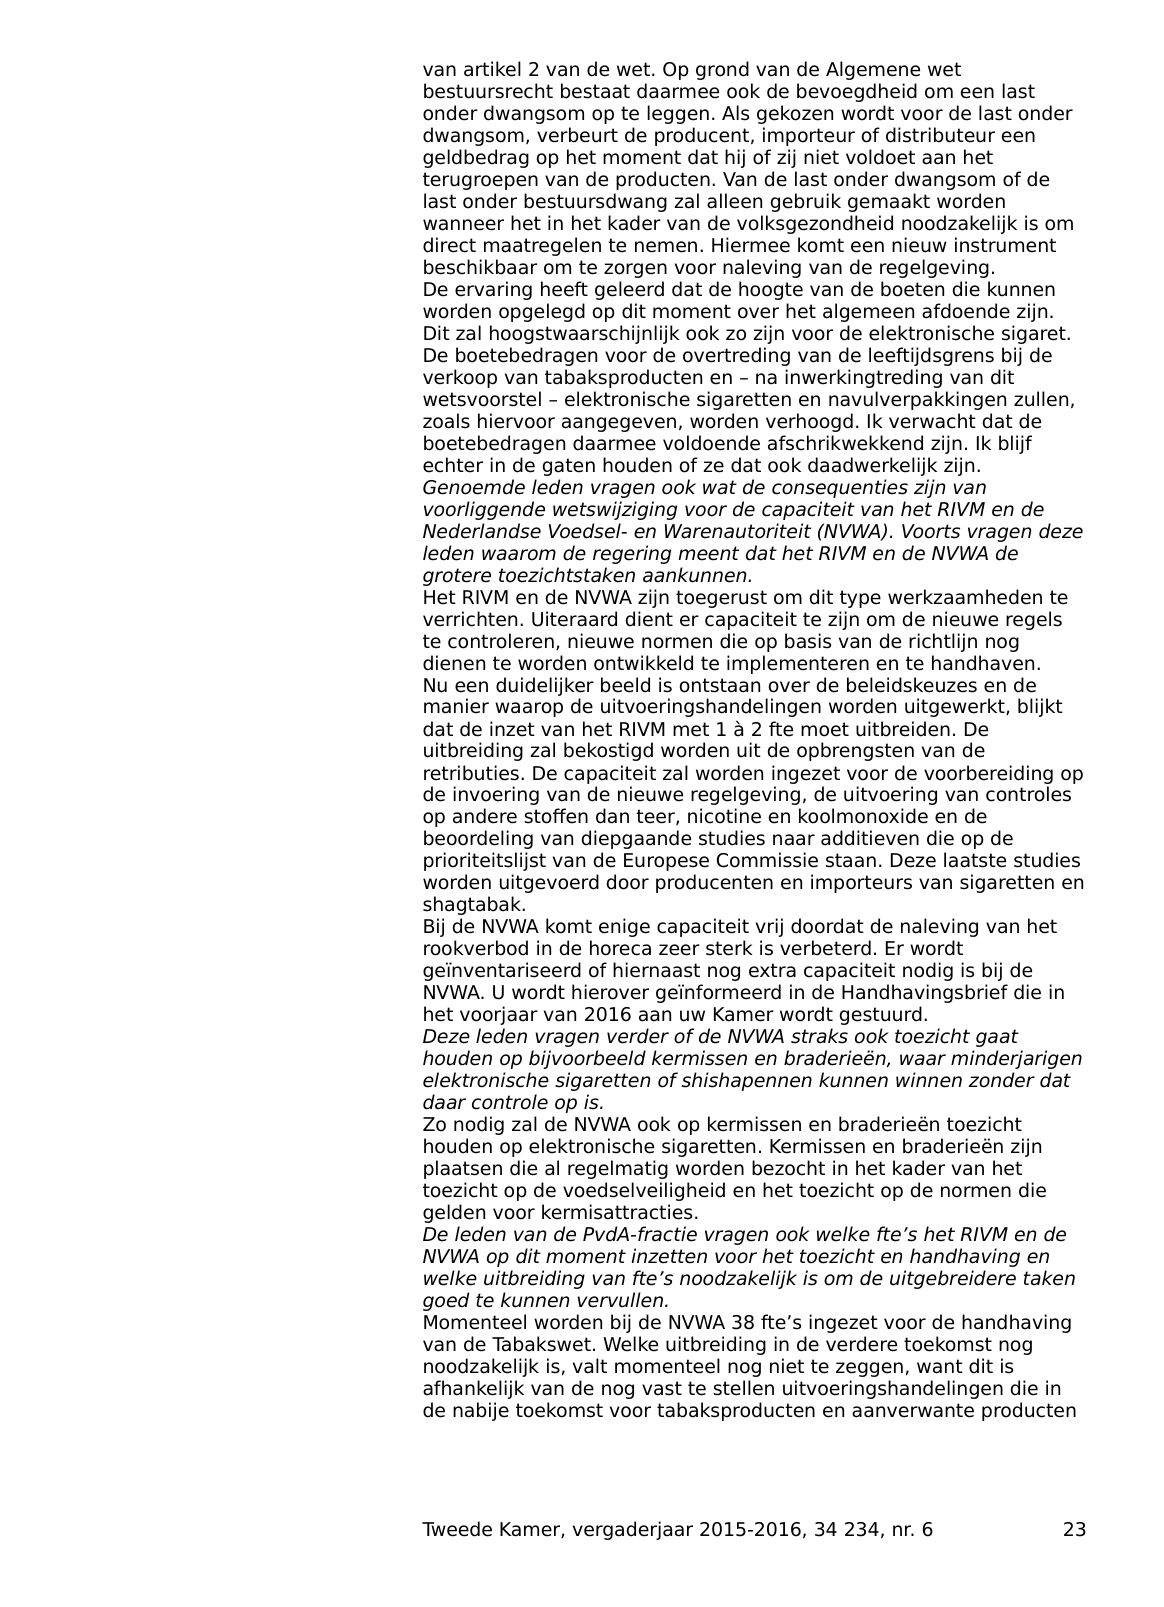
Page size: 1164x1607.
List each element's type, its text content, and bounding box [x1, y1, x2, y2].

text De leden van de PvdA-fractie vragen ook welke fte’s het RIVM en de NVWA op dit moment inzetten voor het toezicht en handhaving en welke uitbreiding van fte’s noodzakelijk is om de uitgebreidere taken goed te kunnen vervullen. [422, 1224, 1087, 1312]
text Genoemde leden vragen ook wat de consequenties zijn van voorliggende wetswijziging voor de capaciteit van het RIVM en de Nederlandse Voedsel- en Warenautoriteit (NVWA). Voorts vragen deze leden waarom de regering meent dat het RIVM en de NVWA de grotere toezichtstaken aankunnen. [422, 477, 1087, 587]
text Nu een duidelijker beeld is ontstaan over de beleidskeuzes en de manier waarop de uitvoeringshandelingen worden uitgewerkt, blijkt dat de inzet van het RIVM met 1 à 2 fte moet uitbreiden. De uitbreiding zal bekostigd worden uit de opbrengsten van de retributies. De capaciteit zal worden ingezet voor de voorbereiding op de invoering van de nieuwe regelgeving, de uitvoering van controles op andere stoffen dan teer, nicotine en koolmonoxide en de beoordeling van diepgaande studies naar additieven die op de prioriteitslijst van de Europese Commissie staan. Deze laatste studies worden uitgevoerd door producenten en importeurs van sigaretten en shagtabak. [422, 674, 1087, 916]
text Momenteel worden bij de NVWA 38 fte’s ingezet voor de handhaving van de Tabakswet. Welke uitbreiding in de verdere toekomst nog noodzakelijk is, valt momenteel nog niet te zeggen, want dit is afhankelijk van de nog vast te stellen uitvoeringshandelingen die in de nabije toekomst voor tabaksproducten en aanverwante producten [422, 1312, 1087, 1422]
text van artikel 2 van de wet. Op grond van de Algemene wet bestuursrecht bestaat daarmee ook de bevoegdheid om een last onder dwangsom op te leggen. Als gekozen wordt voor de last onder dwangsom, verbeurt de producent, importeur of distributeur een geldbedrag op het moment dat hij of zij niet voldoet aan het terugroepen van de producten. Van de last onder dwangsom of de last onder bestuursdwang zal alleen gebruik gemaakt worden wanneer het in het kader van de volksgezondheid noodzakelijk is om direct maatregelen te nemen. Hiermee komt een nieuw instrument beschikbaar om te zorgen voor naleving van de regelgeving. [422, 59, 1087, 279]
text Zo nodig zal de NVWA ook op kermissen en braderieën toezicht houden op elektronische sigaretten. Kermissen en braderieën zijn plaatsen die al regelmatig worden bezocht in het kader van het toezicht op de voedselveiligheid en het toezicht op de normen die gelden voor kermisattracties. [422, 1114, 1087, 1224]
text Bij de NVWA komt enige capaciteit vrij doordat de naleving van het rookverbod in de horeca zeer sterk is verbeterd. Er wordt geïnventariseerd of hiernaast nog extra capaciteit nodig is bij de NVWA. U wordt hierover geïnformeerd in de Handhavingsbrief die in het voorjaar van 2016 aan uw Kamer wordt gestuurd. [422, 916, 1087, 1026]
text De ervaring heeft geleerd dat de hoogte van de boeten die kunnen worden opgelegd op dit moment over het algemeen afdoende zijn. Dit zal hoogstwaarschijnlijk ook zo zijn voor de elektronische sigaret. De boetebedragen voor de overtreding van de leeftijdsgrens bij de verkoop van tabaksproducten en – na inwerkingtreding van dit wetsvoorstel – elektronische sigaretten en navulverpakkingen zullen, zoals hiervoor aangegeven, worden verhoogd. Ik verwacht dat de boetebedragen daarmee voldoende afschrikwekkend zijn. Ik blijf echter in de gaten houden of ze dat ook daadwerkelijk zijn. [422, 279, 1087, 477]
text Deze leden vragen verder of de NVWA straks ook toezicht gaat houden op bijvoorbeeld kermissen en braderieën, waar minderjarigen elektronische sigaretten of shishapennen kunnen winnen zonder dat daar controle op is. [422, 1026, 1087, 1114]
text Het RIVM en de NVWA zijn toegerust om dit type werkzaamheden te verrichten. Uiteraard dient er capaciteit te zijn om de nieuwe regels te controleren, nieuwe normen die op basis van de richtlijn nog dienen te worden ontwikkeld te implementeren en te handhaven. [422, 587, 1087, 674]
